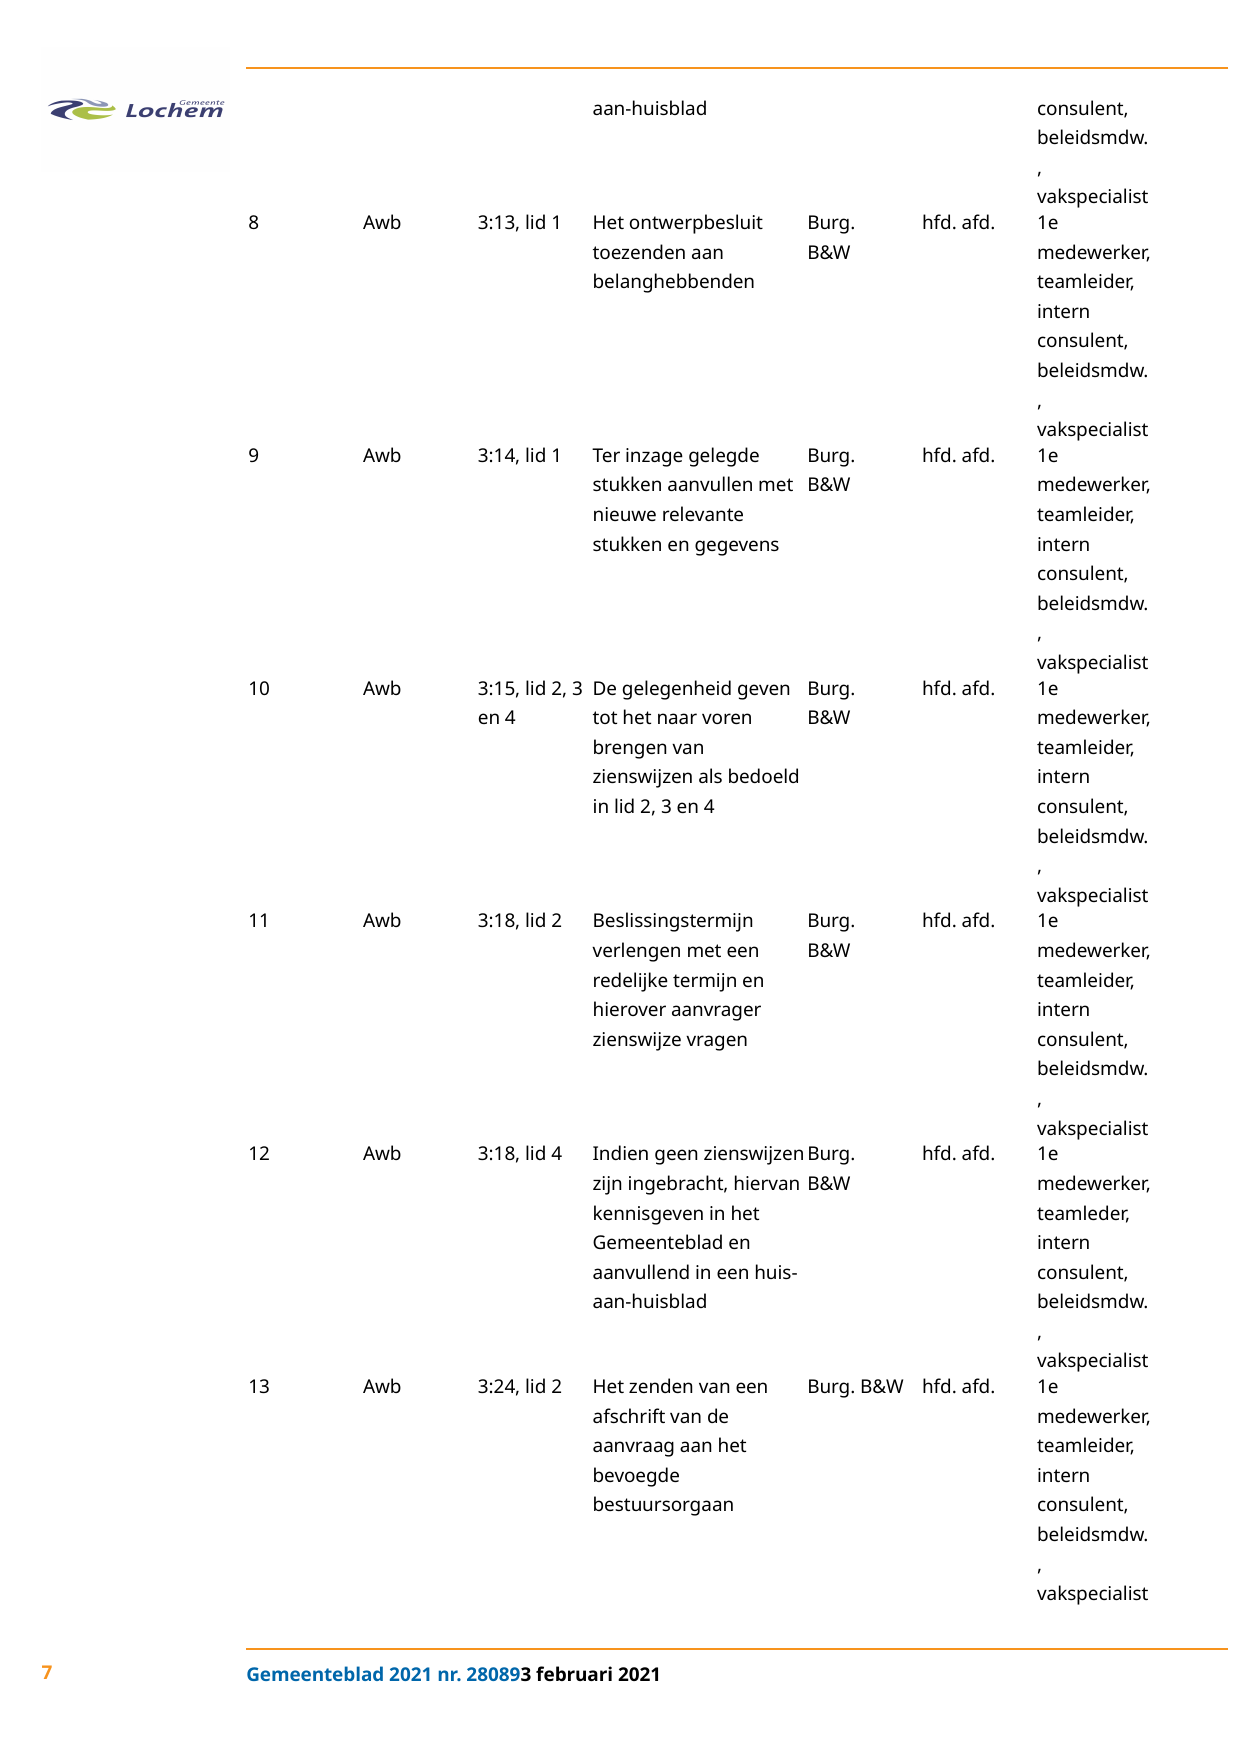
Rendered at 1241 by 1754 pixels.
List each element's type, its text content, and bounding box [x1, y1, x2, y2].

table_cell Awb [363, 908, 478, 1141]
table_cell [478, 95, 592, 209]
table_cell Burg. B&W [807, 1373, 922, 1606]
table_cell 3:14, lid 1 [478, 442, 592, 675]
table_cell consulent, beleidsmdw., vakspecialist [1037, 95, 1152, 209]
table_cell Awb [363, 1373, 478, 1606]
table_cell Awb [363, 1141, 478, 1373]
table_cell 1e medewerker, teamleder, intern consulent, beleidsmdw., vakspecialist [1037, 1141, 1152, 1373]
table_cell Het zenden van een afschrift van de aanvraag aan het bevoegde bestuursorgaan [593, 1373, 807, 1606]
table_cell Het ontwerpbesluit toezenden aan belanghebbenden [593, 209, 807, 442]
table_cell 1e medewerker, teamleider, intern consulent, beleidsmdw., vakspecialist [1037, 209, 1152, 442]
table_cell 10 [248, 675, 363, 908]
table_cell [363, 95, 478, 209]
table_cell 11 [248, 908, 363, 1141]
table_cell De gelegenheid geven tot het naar voren brengen van zienswijzen als bedoeld in lid 2, 3 en 4 [593, 675, 807, 908]
table_cell 1e medewerker, teamleider, intern consulent, beleidsmdw., vakspecialist [1037, 675, 1152, 908]
table_cell Burg. B&W [807, 442, 922, 675]
table_cell 3:18, lid 2 [478, 908, 592, 1141]
table_cell 3:15, lid 2, 3 en 4 [478, 675, 592, 908]
picture [41, 47, 231, 172]
table_cell 8 [248, 209, 363, 442]
table_cell Indien geen zienswijzen zijn ingebracht, hiervan kennisgeven in het Gemeenteblad en aanvullend in een huis-aan-huisblad [593, 1141, 807, 1373]
table_cell hfd. afd. [922, 675, 1037, 908]
table_cell 1e medewerker, teamleider, intern consulent, beleidsmdw., vakspecialist [1037, 442, 1152, 675]
table_cell [807, 95, 922, 209]
table_cell 3:18, lid 4 [478, 1141, 592, 1373]
table_cell [922, 95, 1037, 209]
table_cell 1e medewerker, teamleider, intern consulent, beleidsmdw., vakspecialist [1037, 1373, 1152, 1606]
table_cell 3:24, lid 2 [478, 1373, 592, 1606]
table_cell hfd. afd. [922, 1141, 1037, 1373]
table_cell 3:13, lid 1 [478, 209, 592, 442]
table_cell 13 [248, 1373, 363, 1606]
table_cell hfd. afd. [922, 442, 1037, 675]
table_cell hfd. afd. [922, 1373, 1037, 1606]
table_cell Awb [363, 675, 478, 908]
table_cell Awb [363, 442, 478, 675]
table_cell Burg. B&W [807, 675, 922, 908]
table_cell hfd. afd. [922, 209, 1037, 442]
table_cell [248, 95, 363, 209]
table_cell 9 [248, 442, 363, 675]
table_cell Ter inzage gelegde stukken aanvullen met nieuwe relevante stukken en gegevens [593, 442, 807, 675]
table_cell 1e medewerker, teamleider, intern consulent, beleidsmdw., vakspecialist [1037, 908, 1152, 1141]
table_cell Burg. B&W [807, 209, 922, 442]
table_cell 12 [248, 1141, 363, 1373]
table_cell Awb [363, 209, 478, 442]
table_cell hfd. afd. [922, 908, 1037, 1141]
table_cell aan-huisblad [593, 95, 807, 209]
table_cell Burg. B&W [807, 1141, 922, 1373]
table_cell Burg. B&W [807, 908, 922, 1141]
table_cell Beslissingstermijn verlengen met een redelijke termijn en hierover aanvrager zienswijze vragen [593, 908, 807, 1141]
